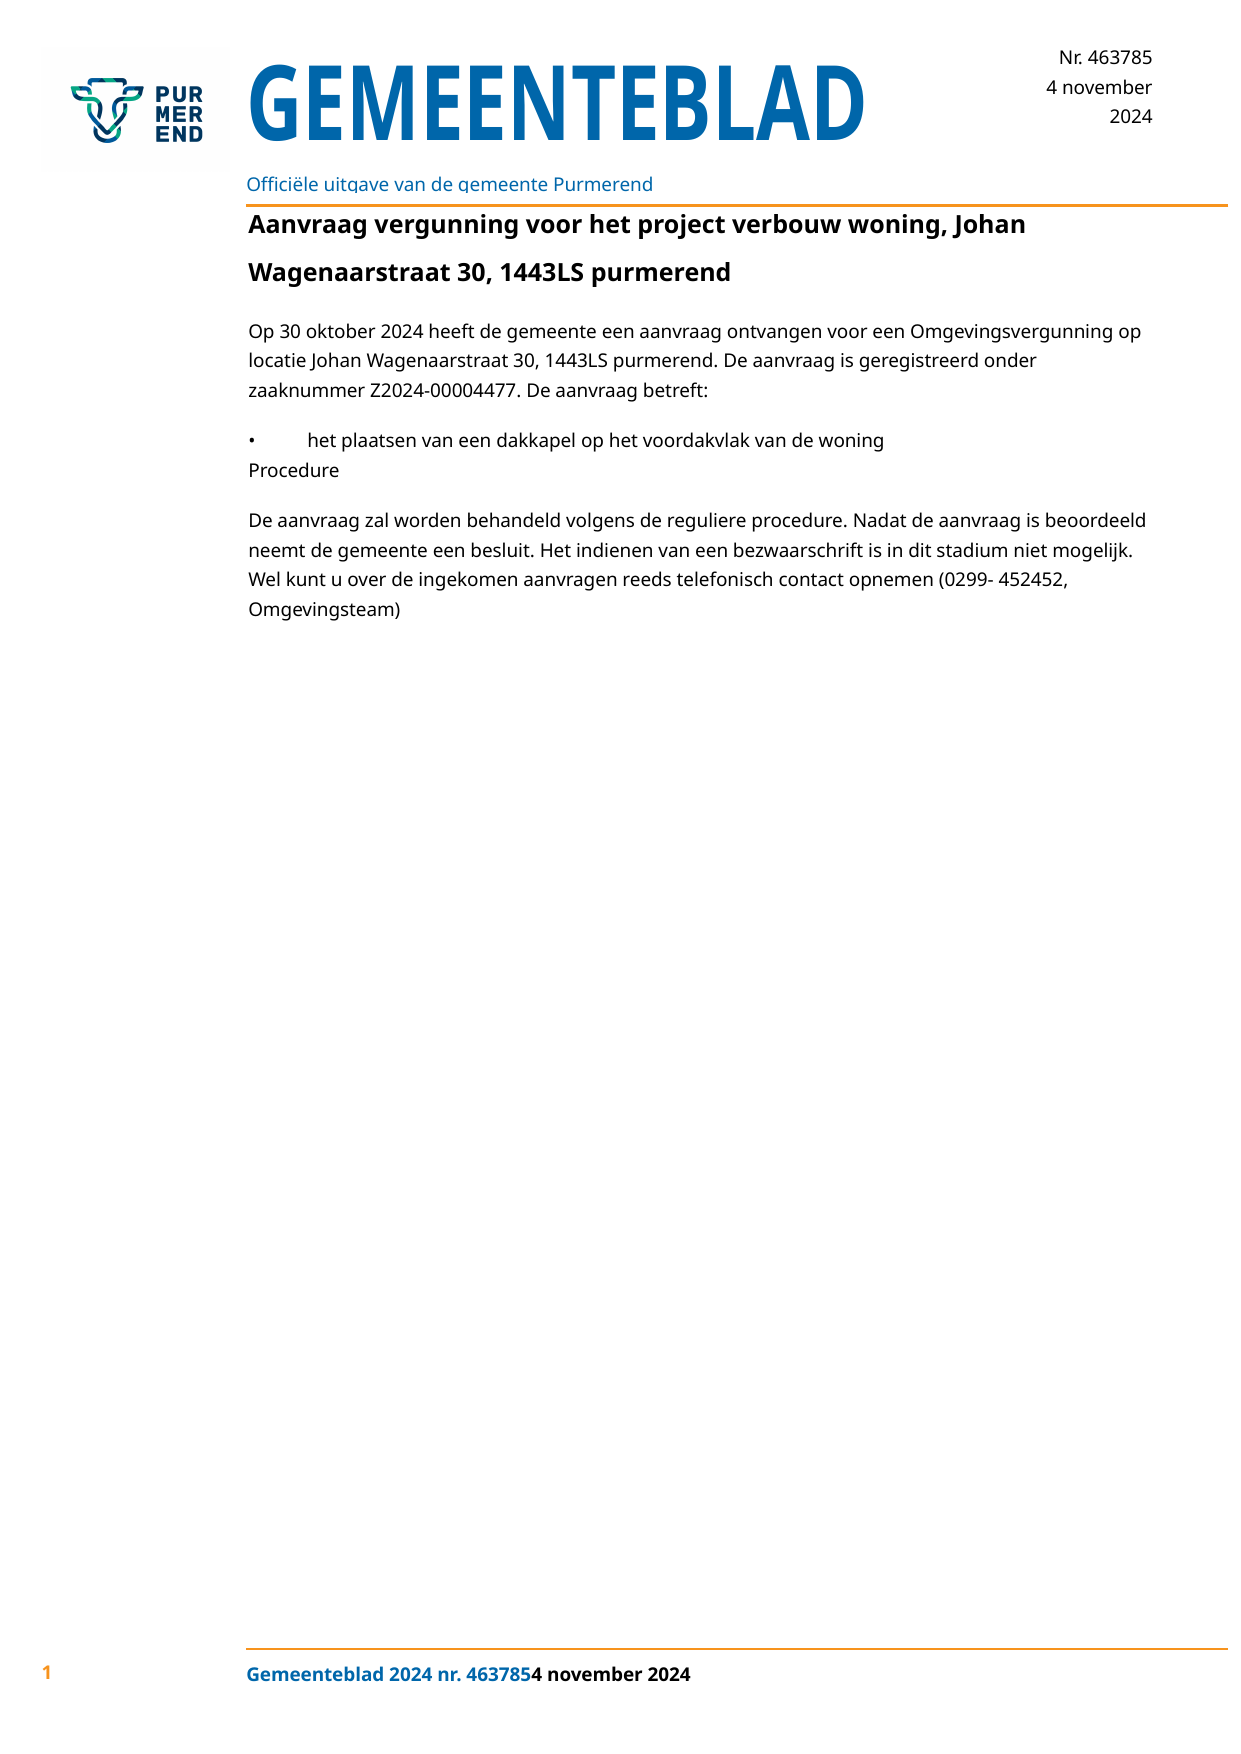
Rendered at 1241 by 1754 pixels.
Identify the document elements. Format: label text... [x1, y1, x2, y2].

text Op 30 oktober 2024 heeft de gemeente een aanvraag ontvangen voor een Omgevingsvergunning op locatie Johan Wagenaarstraat 30, 1443LS purmerend. De aanvraag is geregistreerd onder zaaknummer Z2024-00004477. De aanvraag betreft: [248, 318, 1152, 403]
text De aanvraag zal worden behandeld volgens de reguliere procedure. Nadat de aanvraag is beoordeeld neemt de gemeente een besluit. Het indienen van een bezwaarschrift is in dit stadium niet mogelijk. Wel kunt u over de ingekomen aanvragen reeds telefonisch contact opnemen (0299- 452452, Omgevingsteam) [248, 507, 1152, 622]
text Procedure [248, 457, 1152, 483]
picture [41, 47, 231, 172]
text Aanvraag vergunning voor het project verbouw woning, Johan Wagenaarstraat 30, 1443LS purmerend [248, 207, 1152, 288]
list het plaatsen van een dakkapel op het voordakvlak van de woning [248, 427, 1152, 453]
